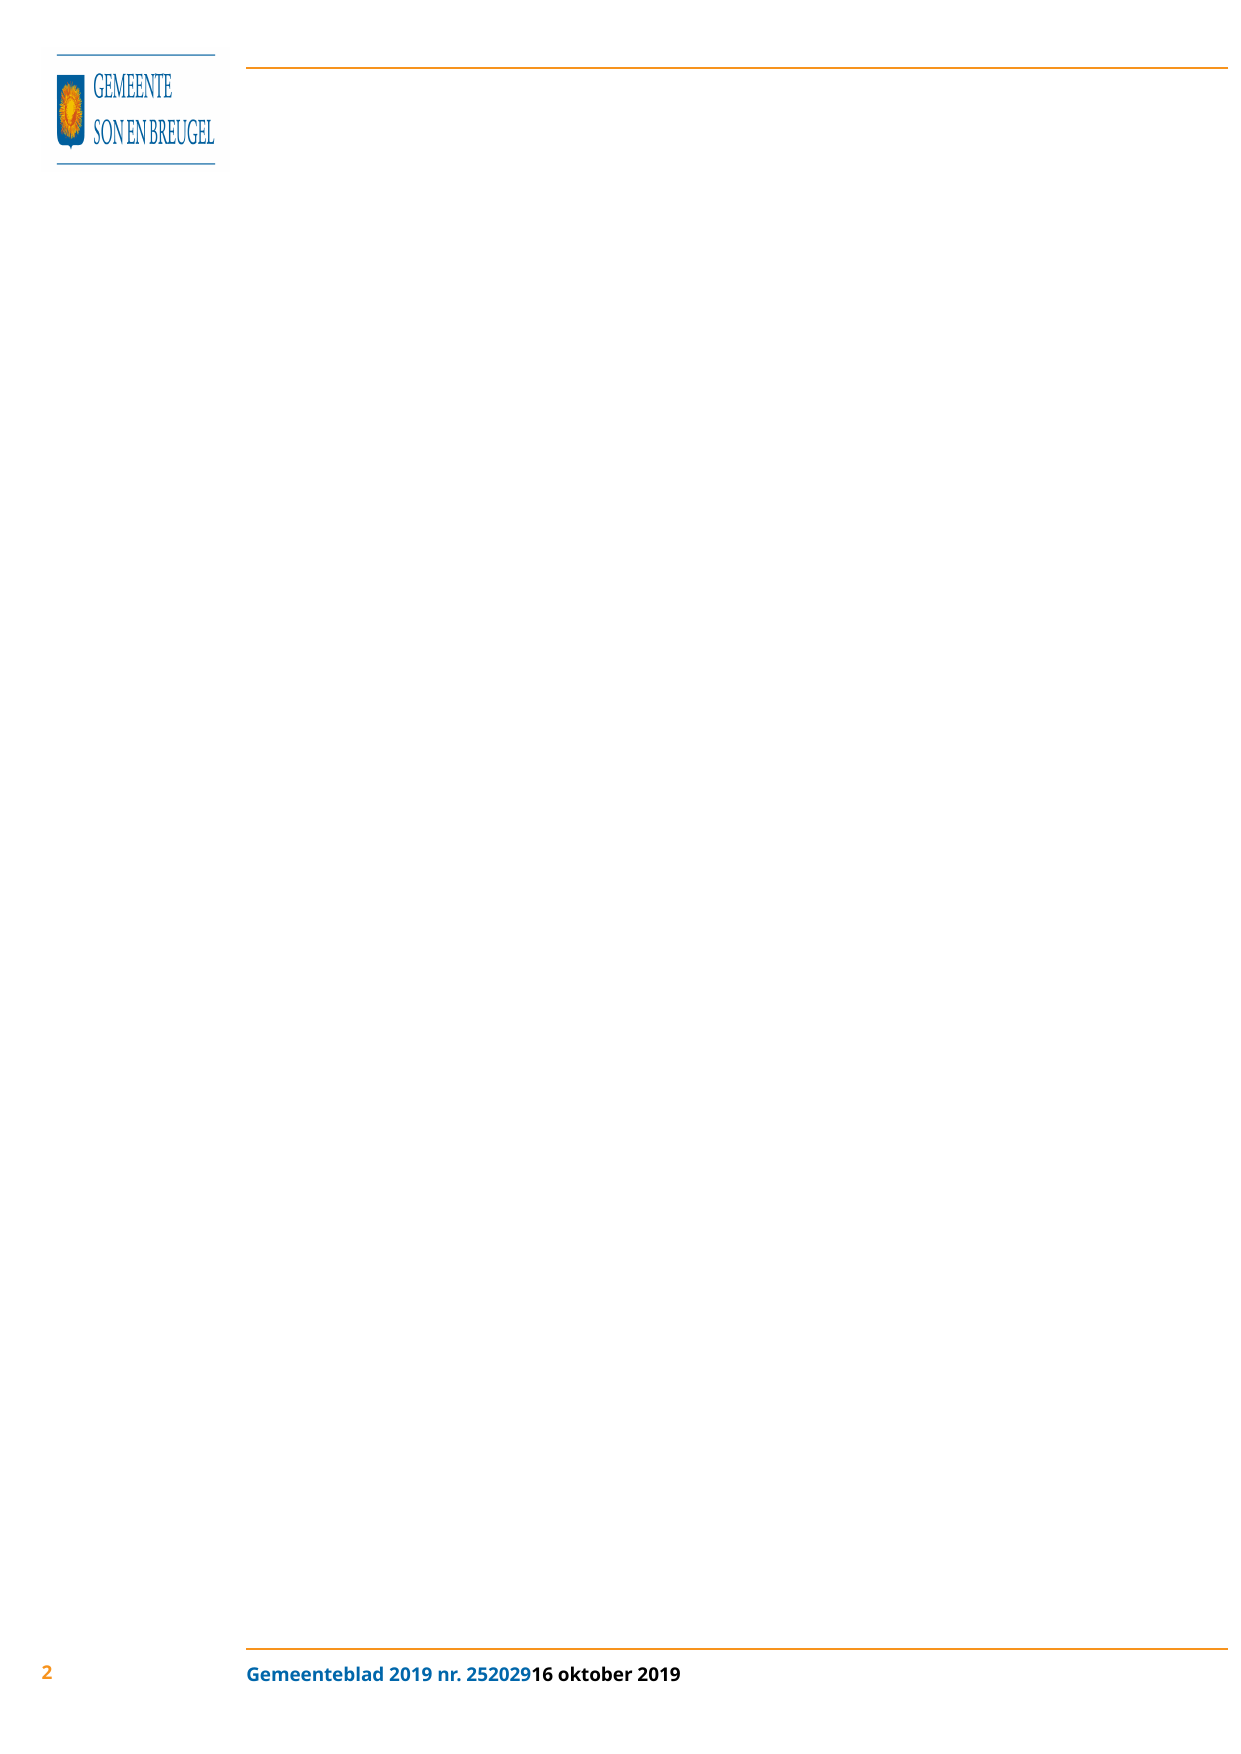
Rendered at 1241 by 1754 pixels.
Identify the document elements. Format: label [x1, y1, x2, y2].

picture [41, 47, 231, 172]
